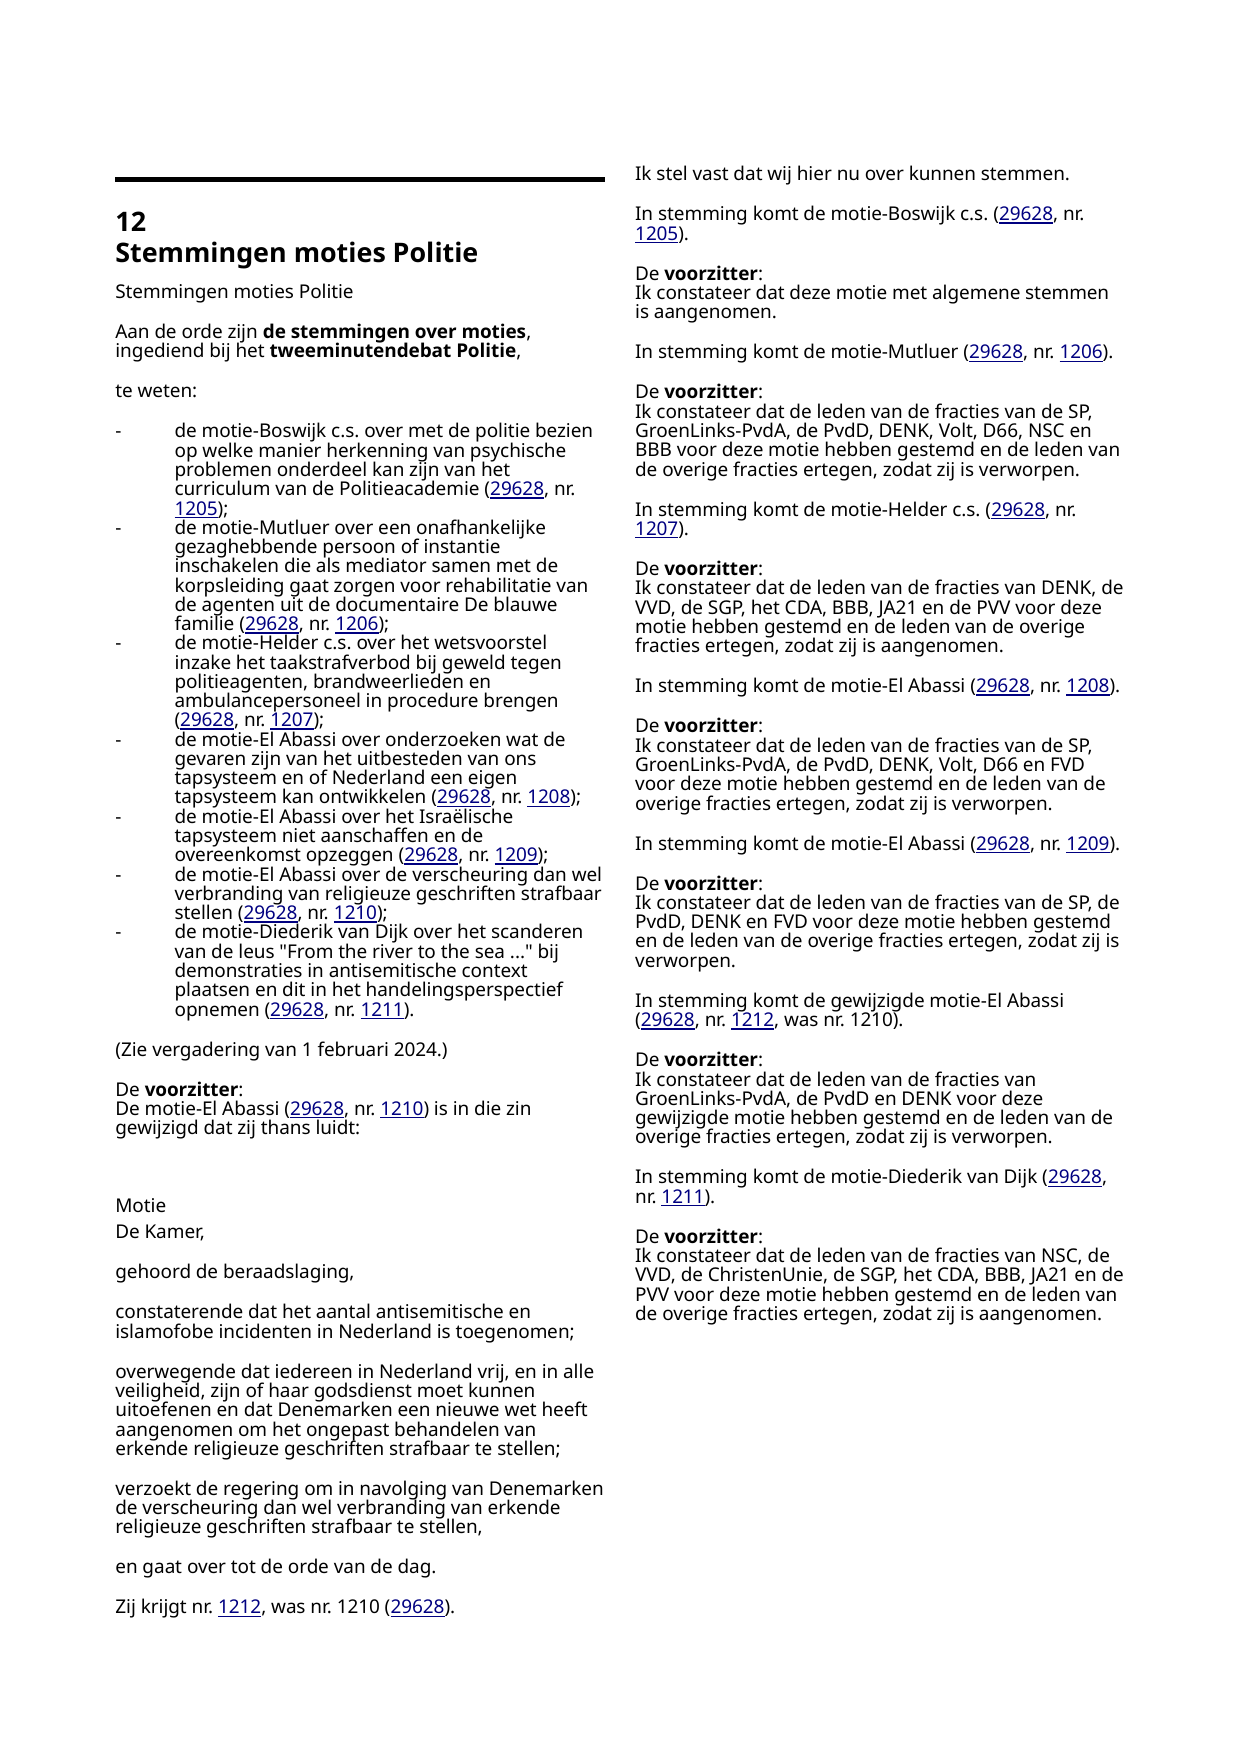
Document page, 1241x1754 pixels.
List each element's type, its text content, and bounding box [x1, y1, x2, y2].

text In stemming komt de motie-Boswijk c.s. (29628, nr. 1205). [635, 205, 1125, 244]
list de motie-El Abassi over de verscheuring dan wel verbranding van religieuze geschriften strafbaar stellen (29628, nr. 1210); [115, 866, 605, 923]
text De motie-El Abassi (29628, nr. 1210) is in die zin gewijzigd dat zij thans luidt: [115, 1100, 605, 1138]
text Motie [115, 1192, 605, 1218]
text Ik constateer dat de leden van de fracties van de SP, GroenLinks-PvdA, de PvdD, DENK, Volt, D66 en FVD voor deze motie hebben gestemd en de leden van de overige fracties ertegen, zodat zij is verworpen. [635, 737, 1125, 814]
text (Zie vergadering van 1 februari 2024.) [115, 1041, 605, 1060]
text Ik stel vast dat wij hier nu over kunnen stemmen. [635, 165, 1125, 184]
text De voorzitter: [635, 1051, 1125, 1071]
text gehoord de beraadslaging, [115, 1263, 605, 1283]
text De voorzitter: [635, 1228, 1125, 1247]
text Ik constateer dat de leden van de fracties van DENK, de VVD, de SGP, het CDA, BBB, JA21 en de PVV voor deze motie hebben gestemd en de leden van de overige fracties ertegen, zodat zij is aangenomen. [635, 579, 1125, 656]
text De voorzitter: [635, 875, 1125, 894]
text Stemmingen moties Politie [115, 239, 605, 283]
text Stemmingen moties Politie [115, 283, 605, 302]
text overwegende dat iedereen in Nederland vrij, en in alle veiligheid, zijn of haar godsdienst moet kunnen uitoefenen en dat Denemarken een nieuwe wet heeft aangenomen om het ongepast behandelen van erkende religieuze geschriften strafbaar te stellen; [115, 1363, 605, 1459]
text te weten: [115, 382, 605, 402]
list de motie-El Abassi over het Israëlische tapsysteem niet aanschaffen en de overeenkomst opzeggen (29628, nr. 1209); [115, 808, 605, 866]
text Ik constateer dat de leden van de fracties van NSC, de VVD, de ChristenUnie, de SGP, het CDA, BBB, JA21 en de PVV voor deze motie hebben gestemd en de leden van de overige fracties ertegen, zodat zij is aangenomen. [635, 1247, 1125, 1324]
text In stemming komt de motie-El Abassi (29628, nr. 1209). [635, 834, 1125, 854]
text verzoekt de regering om in navolging van Denemarken de verscheuring dan wel verbranding van erkende religieuze geschriften strafbaar te stellen, [115, 1480, 605, 1538]
text De voorzitter: [635, 560, 1125, 579]
text Ik constateer dat deze motie met algemene stemmen is aangenomen. [635, 284, 1125, 323]
list de motie-Mutluer over een onafhankelijke gezaghebbende persoon of instantie inschakelen die als mediator samen met de korpsleiding gaat zorgen voor rehabilitatie van de agenten uit de documentaire De blauwe familie (29628, nr. 1206); [115, 519, 605, 634]
text 12 [115, 203, 605, 239]
list de motie-Helder c.s. over het wetsvoorstel inzake het taakstrafverbod bij geweld tegen politieagenten, brandweerlieden en ambulancepersoneel in procedure brengen (29628, nr. 1207); [115, 634, 605, 731]
text In stemming komt de motie-Diederik van Dijk (29628, nr. 1211). [635, 1168, 1125, 1207]
text In stemming komt de motie-El Abassi (29628, nr. 1208). [635, 677, 1125, 697]
text De voorzitter: [115, 1081, 605, 1100]
text In stemming komt de motie-Mutluer (29628, nr. 1206). [635, 343, 1125, 363]
text In stemming komt de motie-Helder c.s. (29628, nr. 1207). [635, 501, 1125, 539]
text en gaat over tot de orde van de dag. [115, 1558, 605, 1578]
text In stemming komt de gewijzigde motie-El Abassi (29628, nr. 1212, was nr. 1210). [635, 992, 1125, 1030]
text De voorzitter: [635, 265, 1125, 284]
list de motie-Boswijk c.s. over met de politie bezien op welke manier herkenning van psychische problemen onderdeel kan zijn van het curriculum van de Politieacademie (29628, nr. 1205); [115, 422, 605, 519]
text Ik constateer dat de leden van de fracties van de SP, de PvdD, DENK en FVD voor deze motie hebben gestemd en de leden van de overige fracties ertegen, zodat zij is verworpen. [635, 894, 1125, 971]
text constaterende dat het aantal antisemitische en islamofobe incidenten in Nederland is toegenomen; [115, 1303, 605, 1342]
text Ik constateer dat de leden van de fracties van de SP, GroenLinks-PvdA, de PvdD, DENK, Volt, D66, NSC en BBB voor deze motie hebben gestemd en de leden van de overige fracties ertegen, zodat zij is verworpen. [635, 403, 1125, 480]
list de motie-El Abassi over onderzoeken wat de gevaren zijn van het uitbesteden van ons tapsysteem en of Nederland een eigen tapsysteem kan ontwikkelen (29628, nr. 1208); [115, 731, 605, 808]
text Ik constateer dat de leden van de fracties van GroenLinks-PvdA, de PvdD en DENK voor deze gewijzigde motie hebben gestemd en de leden van de overige fracties ertegen, zodat zij is verworpen. [635, 1071, 1125, 1148]
text De Kamer, [115, 1223, 605, 1243]
text De voorzitter: [635, 383, 1125, 403]
text Aan de orde zijn de stemmingen over moties, ingediend bij het tweeminutendebat Politie, [115, 323, 605, 362]
text De voorzitter: [635, 717, 1125, 737]
text Zij krijgt nr. 1212, was nr. 1210 (29628). [115, 1598, 605, 1618]
list de motie-Diederik van Dijk over het scanderen van de leus "From the river to the sea ..." bij demonstraties in antisemitische context plaatsen en dit in het handelingsperspectief opnemen (29628, nr. 1211). [115, 923, 605, 1020]
